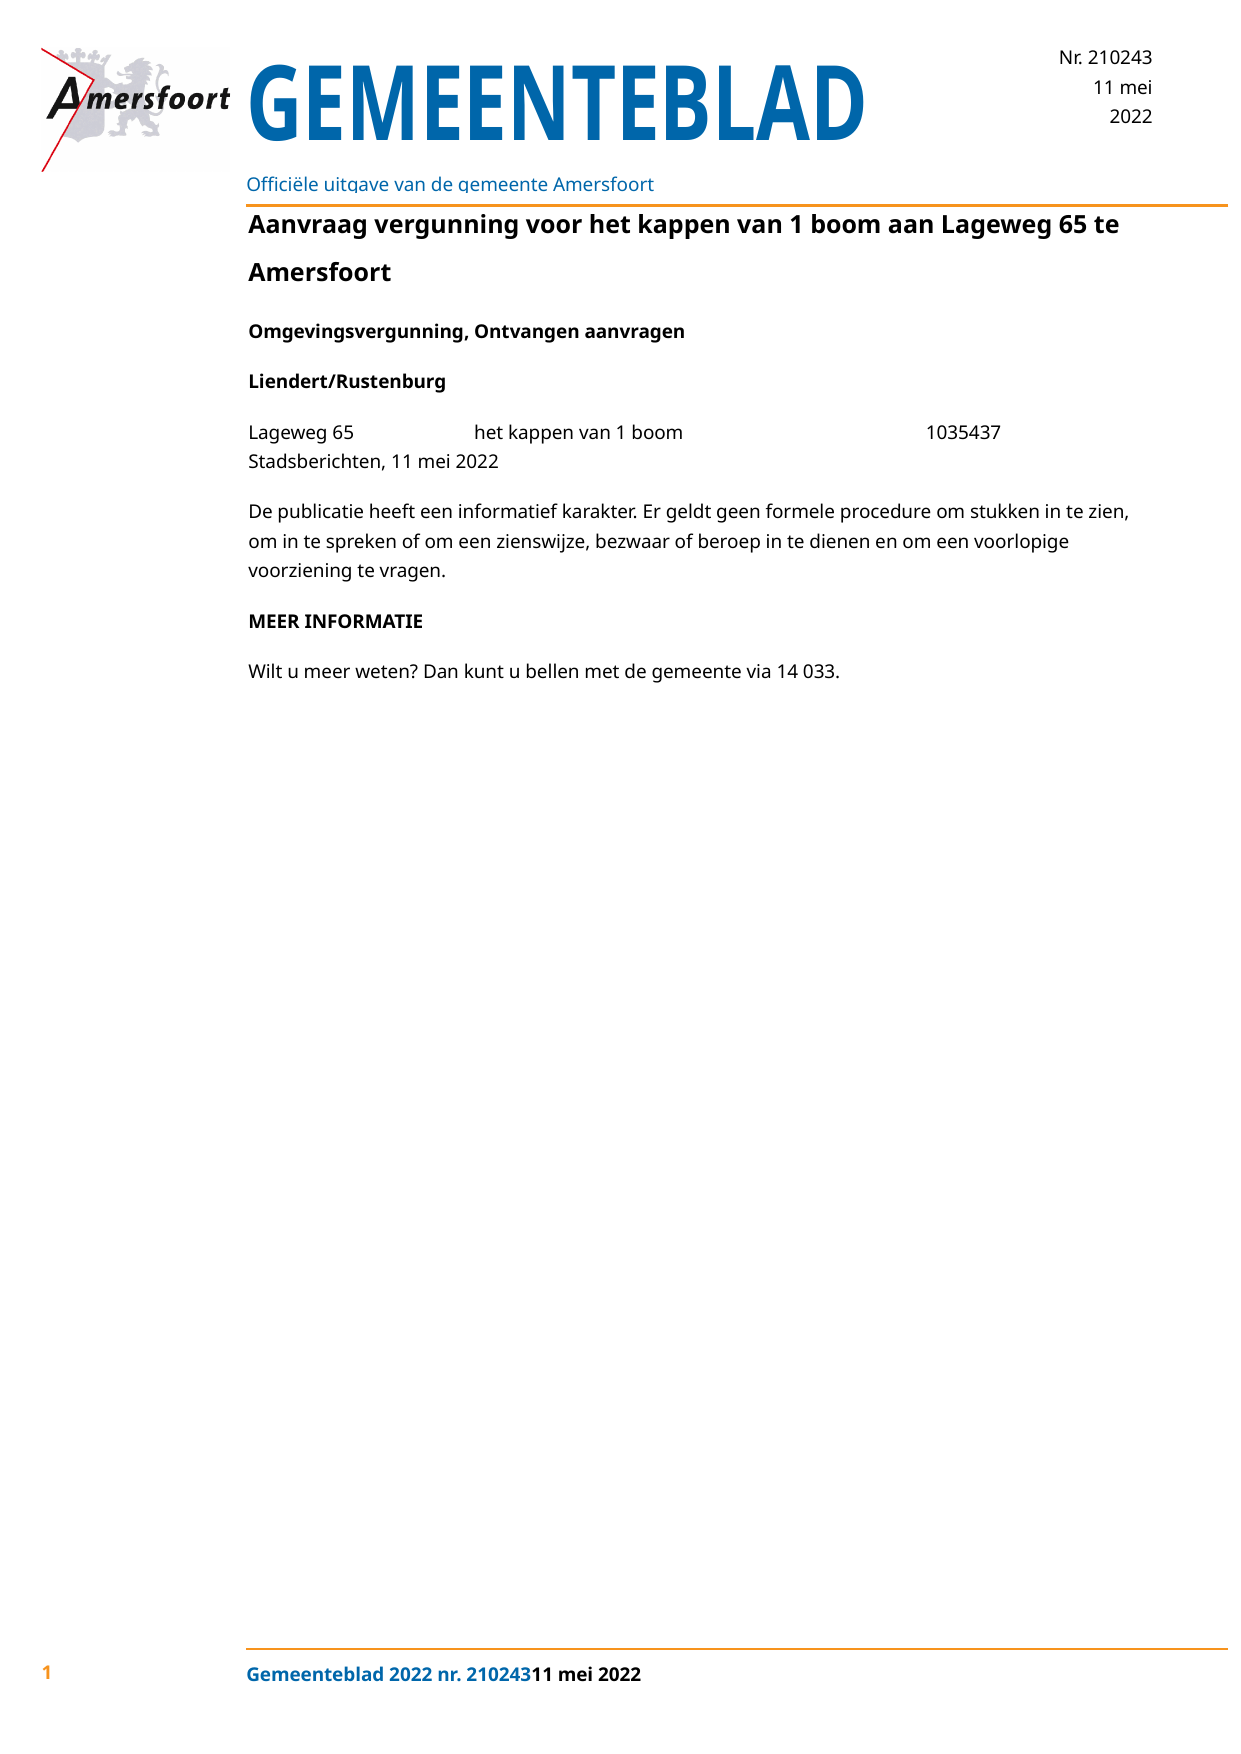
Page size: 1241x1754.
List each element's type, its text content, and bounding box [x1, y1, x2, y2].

text Wilt u meer weten? Dan kunt u bellen met de gemeente via 14 033. [248, 658, 1152, 684]
table_header 1035437 [926, 419, 1152, 444]
text De publicatie heeft een informatief karakter. Er geldt geen formele procedure om stukken in te zien, om in te spreken of om een zienswijze, bezwaar of beroep in te dienen en om een voorlopige voorziening te vragen. [248, 498, 1152, 583]
table_header [700, 419, 926, 444]
table_header het kappen van 1 boom [474, 419, 700, 444]
text Liendert/Rustenburg [248, 368, 1152, 394]
text Aanvraag vergunning voor het kappen van 1 boom aan Lageweg 65 te Amersfoort [248, 207, 1152, 288]
text MEER INFORMATIE [248, 608, 1152, 633]
text Stadsberichten, 11 mei 2022 [248, 448, 1152, 473]
text Omgevingsvergunning, Ontvangen aanvragen [248, 318, 1152, 344]
table_header Lageweg 65 [248, 419, 474, 444]
picture [41, 47, 231, 172]
